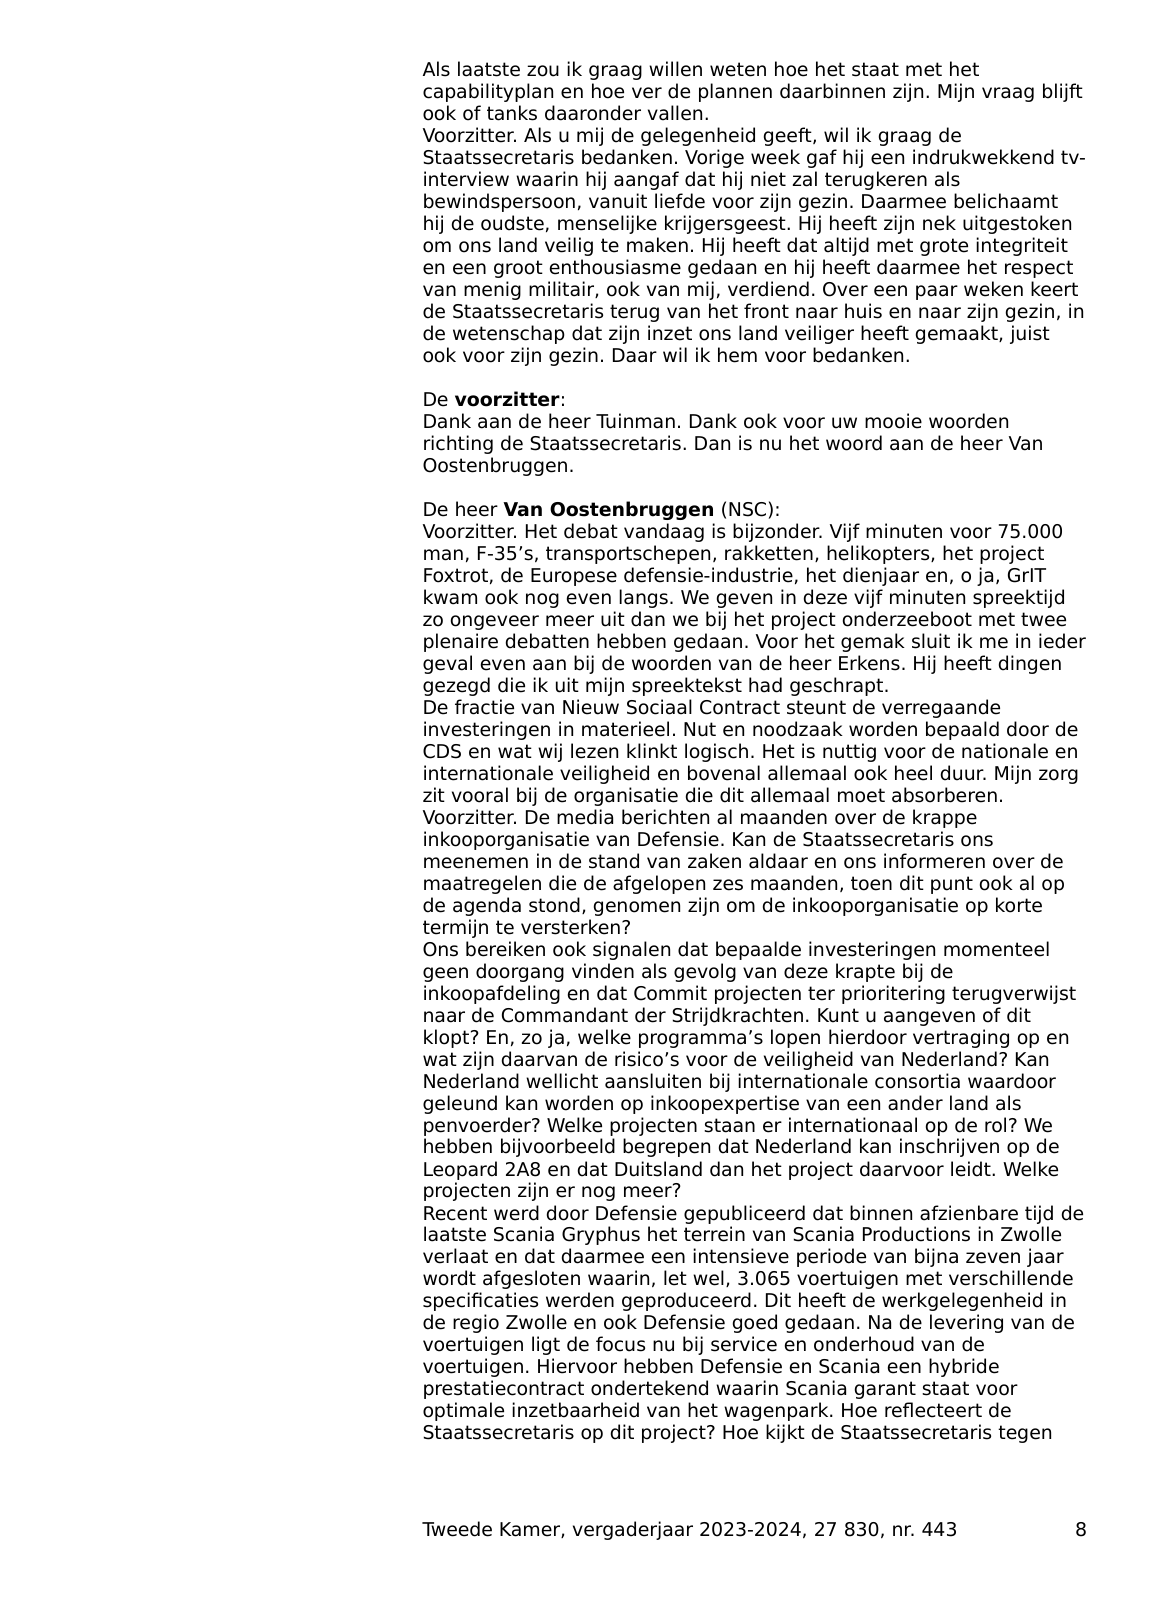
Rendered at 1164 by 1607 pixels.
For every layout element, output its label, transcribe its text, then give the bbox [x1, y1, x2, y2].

text Ons bereiken ook signalen dat bepaalde investeringen momenteel geen doorgang vinden als gevolg van deze krapte bij de inkoopafdeling en dat Commit projecten ter prioritering terugverwijst naar de Commandant der Strijdkrachten. Kunt u aangeven of dit klopt? En, zo ja, welke programma’s lopen hierdoor vertraging op en wat zijn daarvan de risico’s voor de veiligheid van Nederland? Kan Nederland wellicht aansluiten bij internationale consortia waardoor geleund kan worden op inkoopexpertise van een ander land als penvoerder? Welke projecten staan er internationaal op de rol? We hebben bijvoorbeeld begrepen dat Nederland kan inschrijven op de Leopard 2A8 en dat Duitsland dan het project daarvoor leidt. Welke projecten zijn er nog meer? [422, 939, 1087, 1202]
text Voorzitter. De media berichten al maanden over de krappe inkooporganisatie van Defensie. Kan de Staatssecretaris ons meenemen in de stand van zaken aldaar en ons informeren over de maatregelen die de afgelopen zes maanden, toen dit punt ook al op de agenda stond, genomen zijn om de inkooporganisatie op korte termijn te versterken? [422, 807, 1087, 939]
text De voorzitter: [422, 389, 1087, 411]
text De heer Van Oostenbruggen (NSC): [422, 499, 1087, 521]
text Dank aan de heer Tuinman. Dank ook voor uw mooie woorden richting de Staatssecretaris. Dan is nu het woord aan de heer Van Oostenbruggen. [422, 411, 1087, 477]
text Als laatste zou ik graag willen weten hoe het staat met het capabilityplan en hoe ver de plannen daarbinnen zijn. Mijn vraag blijft ook of tanks daaronder vallen. [422, 59, 1087, 125]
text Voorzitter. Het debat vandaag is bijzonder. Vijf minuten voor 75.000 man, F-35’s, transportschepen, rakketten, helikopters, het project Foxtrot, de Europese defensie-industrie, het dienjaar en, o ja, GrIT kwam ook nog even langs. We geven in deze vijf minuten spreektijd zo ongeveer meer uit dan we bij het project onderzeeboot met twee plenaire debatten hebben gedaan. Voor het gemak sluit ik me in ieder geval even aan bij de woorden van de heer Erkens. Hij heeft dingen gezegd die ik uit mijn spreektekst had geschrapt. [422, 521, 1087, 697]
text Voorzitter. Als u mij de gelegenheid geeft, wil ik graag de Staatssecretaris bedanken. Vorige week gaf hij een indrukwekkend tv-interview waarin hij aangaf dat hij niet zal terugkeren als bewindspersoon, vanuit liefde voor zijn gezin. Daarmee belichaamt hij de oudste, menselijke krijgersgeest. Hij heeft zijn nek uitgestoken om ons land veilig te maken. Hij heeft dat altijd met grote integriteit en een groot enthousiasme gedaan en hij heeft daarmee het respect van menig militair, ook van mij, verdiend. Over een paar weken keert de Staatssecretaris terug van het front naar huis en naar zijn gezin, in de wetenschap dat zijn inzet ons land veiliger heeft gemaakt, juist ook voor zijn gezin. Daar wil ik hem voor bedanken. [422, 125, 1087, 367]
text De fractie van Nieuw Sociaal Contract steunt de verregaande investeringen in materieel. Nut en noodzaak worden bepaald door de CDS en wat wij lezen klinkt logisch. Het is nuttig voor de nationale en internationale veiligheid en bovenal allemaal ook heel duur. Mijn zorg zit vooral bij de organisatie die dit allemaal moet absorberen. [422, 697, 1087, 807]
text Recent werd door Defensie gepubliceerd dat binnen afzienbare tijd de laatste Scania Gryphus het terrein van Scania Productions in Zwolle verlaat en dat daarmee een intensieve periode van bijna zeven jaar wordt afgesloten waarin, let wel, 3.065 voertuigen met verschillende specificaties werden geproduceerd. Dit heeft de werkgelegenheid in de regio Zwolle en ook Defensie goed gedaan. Na de levering van de voertuigen ligt de focus nu bij service en onderhoud van de voertuigen. Hiervoor hebben Defensie en Scania een hybride prestatiecontract ondertekend waarin Scania garant staat voor optimale inzetbaarheid van het wagenpark. Hoe reflecteert de Staatssecretaris op dit project? Hoe kijkt de Staatssecretaris tegen [422, 1202, 1087, 1444]
